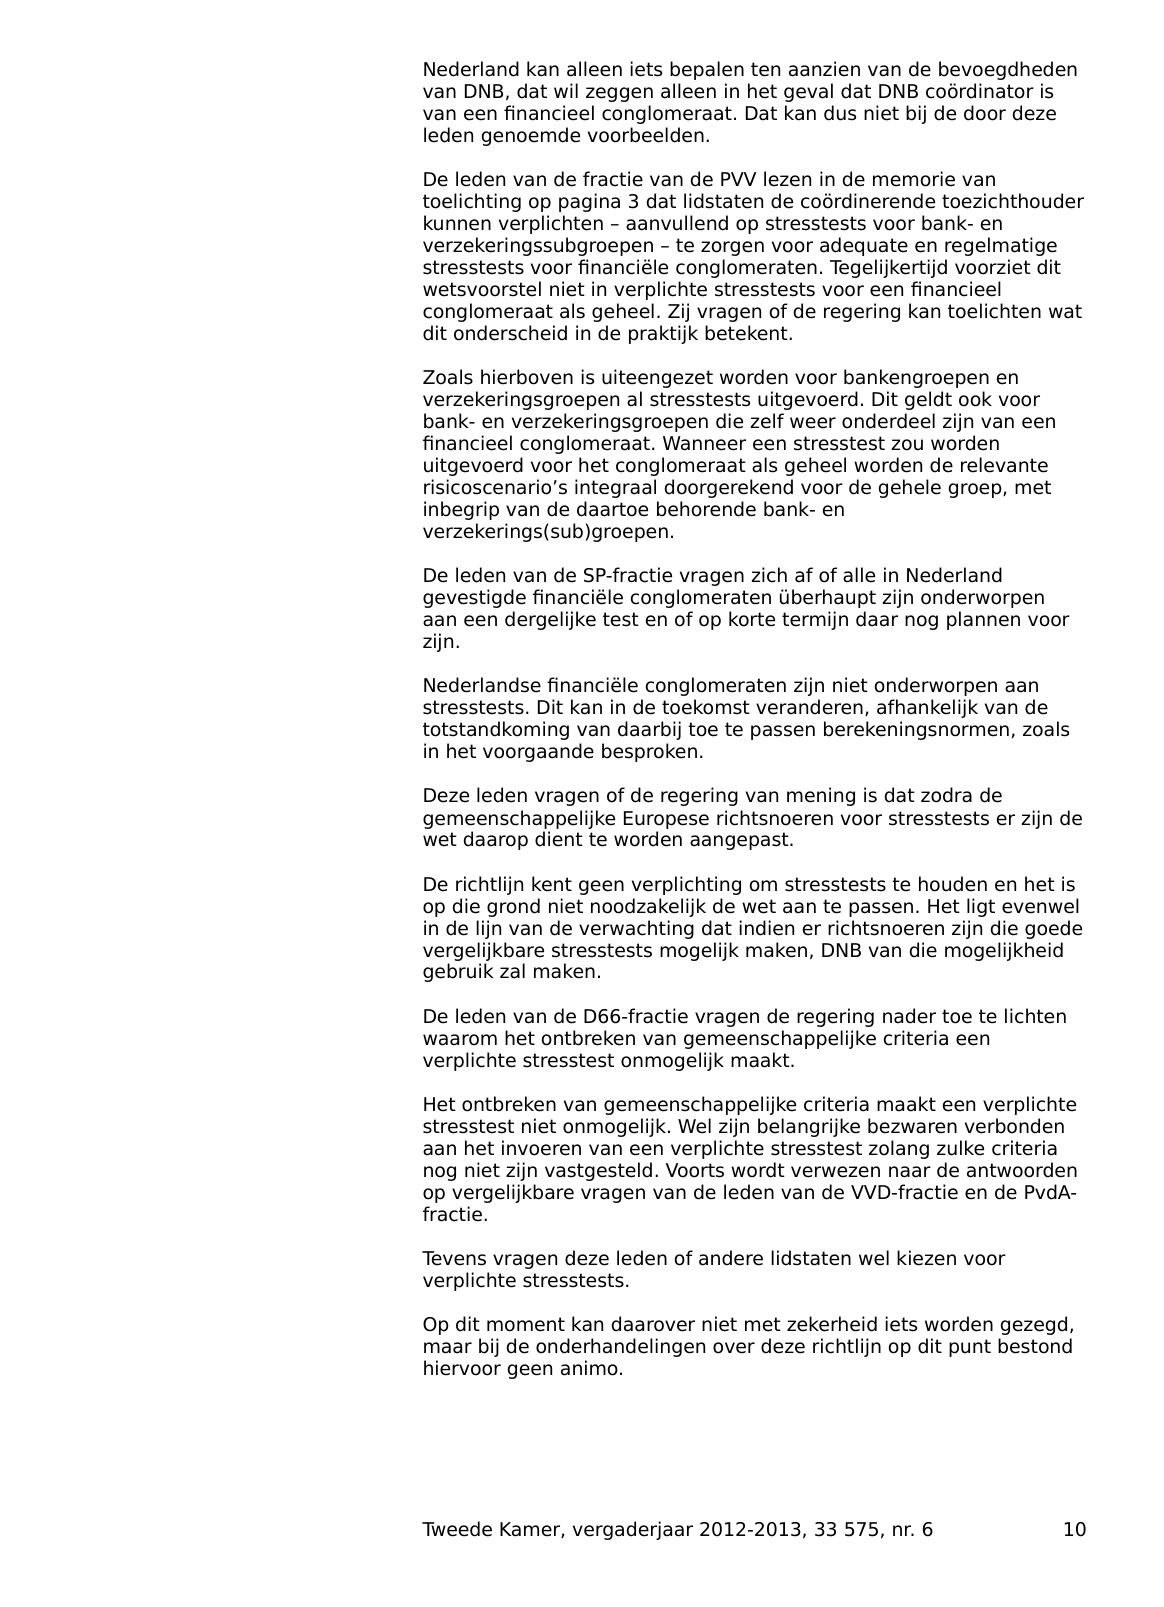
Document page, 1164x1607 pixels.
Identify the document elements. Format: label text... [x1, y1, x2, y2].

text Tevens vragen deze leden of andere lidstaten wel kiezen voor verplichte stresstests. [422, 1248, 1087, 1292]
text Nederlandse financiële conglomeraten zijn niet onderworpen aan stresstests. Dit kan in de toekomst veranderen, afhankelijk van de totstandkoming van daarbij toe te passen berekeningsnormen, zoals in het voorgaande besproken. [422, 675, 1087, 763]
text De richtlijn kent geen verplichting om stresstests te houden en het is op die grond niet noodzakelijk de wet aan te passen. Het ligt evenwel in de lijn van de verwachting dat indien er richtsnoeren zijn die goede vergelijkbare stresstests mogelijk maken, DNB van die mogelijkheid gebruik zal maken. [422, 873, 1087, 983]
text Nederland kan alleen iets bepalen ten aanzien van de bevoegdheden van DNB, dat wil zeggen alleen in het geval dat DNB coördinator is van een financieel conglomeraat. Dat kan dus niet bij de door deze leden genoemde voorbeelden. [422, 59, 1087, 147]
text De leden van de D66-fractie vragen de regering nader toe te lichten waarom het ontbreken van gemeenschappelijke criteria een verplichte stresstest onmogelijk maakt. [422, 1006, 1087, 1072]
text Op dit moment kan daarover niet met zekerheid iets worden gezegd, maar bij de onderhandelingen over deze richtlijn op dit punt bestond hiervoor geen animo. [422, 1314, 1087, 1380]
text De leden van de fractie van de PVV lezen in de memorie van toelichting op pagina 3 dat lidstaten de coördinerende toezichthouder kunnen verplichten – aanvullend op stresstests voor bank- en verzekeringssubgroepen – te zorgen voor adequate en regelmatige stresstests voor financiële conglomeraten. Tegelijkertijd voorziet dit wetsvoorstel niet in verplichte stresstests voor een financieel conglomeraat als geheel. Zij vragen of de regering kan toelichten wat dit onderscheid in de praktijk betekent. [422, 169, 1087, 345]
text Zoals hierboven is uiteengezet worden voor bankengroepen en verzekeringsgroepen al stresstests uitgevoerd. Dit geldt ook voor bank- en verzekeringsgroepen die zelf weer onderdeel zijn van een financieel conglomeraat. Wanneer een stresstest zou worden uitgevoerd voor het conglomeraat als geheel worden de relevante risicoscenario’s integraal doorgerekend voor de gehele groep, met inbegrip van de daartoe behorende bank- en verzekerings(sub)groepen. [422, 367, 1087, 543]
text Deze leden vragen of de regering van mening is dat zodra de gemeenschappelijke Europese richtsnoeren voor stresstests er zijn de wet daarop dient te worden aangepast. [422, 785, 1087, 851]
text De leden van de SP-fractie vragen zich af of alle in Nederland gevestigde financiële conglomeraten überhaupt zijn onderworpen aan een dergelijke test en of op korte termijn daar nog plannen voor zijn. [422, 565, 1087, 653]
text Het ontbreken van gemeenschappelijke criteria maakt een verplichte stresstest niet onmogelijk. Wel zijn belangrijke bezwaren verbonden aan het invoeren van een verplichte stresstest zolang zulke criteria nog niet zijn vastgesteld. Voorts wordt verwezen naar de antwoorden op vergelijkbare vragen van de leden van de VVD-fractie en de PvdA-fractie. [422, 1094, 1087, 1226]
